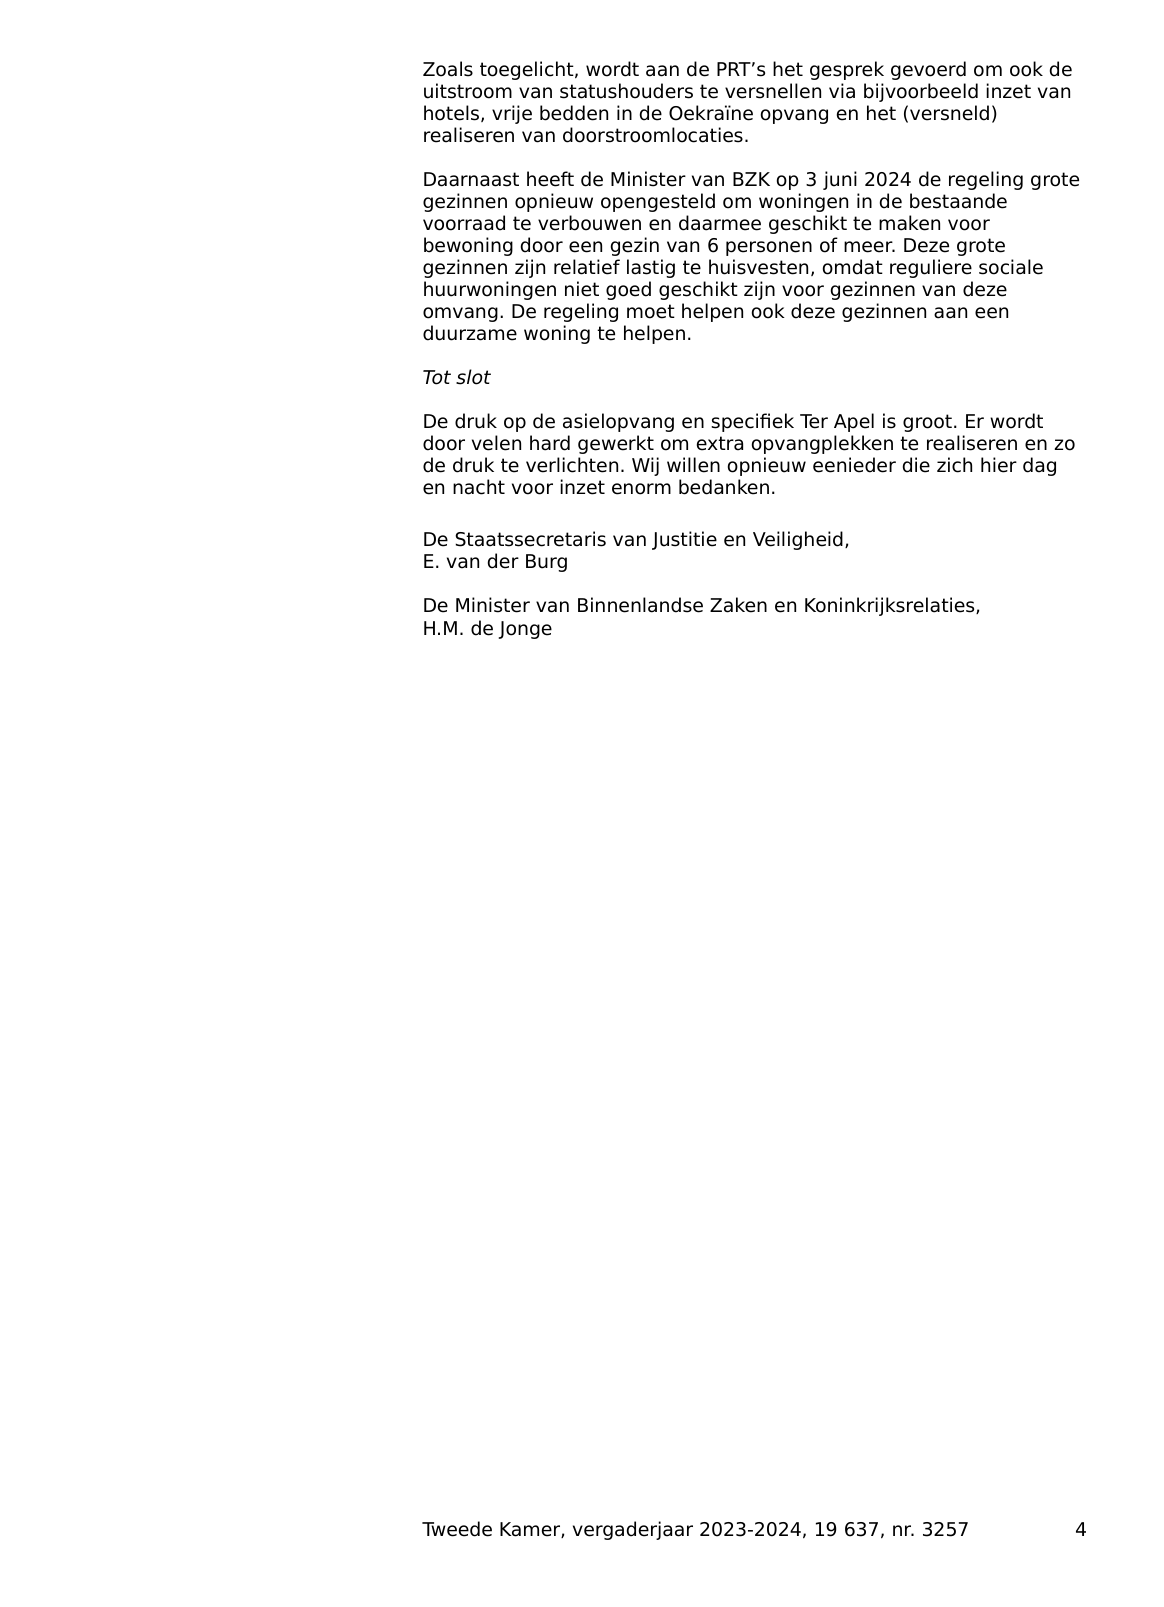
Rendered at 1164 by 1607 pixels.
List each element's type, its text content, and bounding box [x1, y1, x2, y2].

text Daarnaast heeft de Minister van BZK op 3 juni 2024 de regeling grote gezinnen opnieuw opengesteld om woningen in de bestaande voorraad te verbouwen en daarmee geschikt te maken voor bewoning door een gezin van 6 personen of meer. Deze grote gezinnen zijn relatief lastig te huisvesten, omdat reguliere sociale huurwoningen niet goed geschikt zijn voor gezinnen van deze omvang. De regeling moet helpen ook deze gezinnen aan een duurzame woning te helpen. [422, 169, 1087, 345]
text Zoals toegelicht, wordt aan de PRT’s het gesprek gevoerd om ook de uitstroom van statushouders te versnellen via bijvoorbeeld inzet van hotels, vrije bedden in de Oekraïne opvang en het (versneld) realiseren van doorstroomlocaties. [422, 59, 1087, 147]
text De druk op de asielopvang en specifiek Ter Apel is groot. Er wordt door velen hard gewerkt om extra opvangplekken te realiseren en zo de druk te verlichten. Wij willen opnieuw eenieder die zich hier dag en nacht voor inzet enorm bedanken. [422, 411, 1087, 499]
subtitle Tot slot [422, 367, 1087, 389]
text De Minister van Binnenlandse Zaken en Koninkrijksrelaties, H.M. de Jonge [422, 595, 1087, 639]
text De Staatssecretaris van Justitie en Veiligheid, E. van der Burg [422, 529, 1087, 573]
